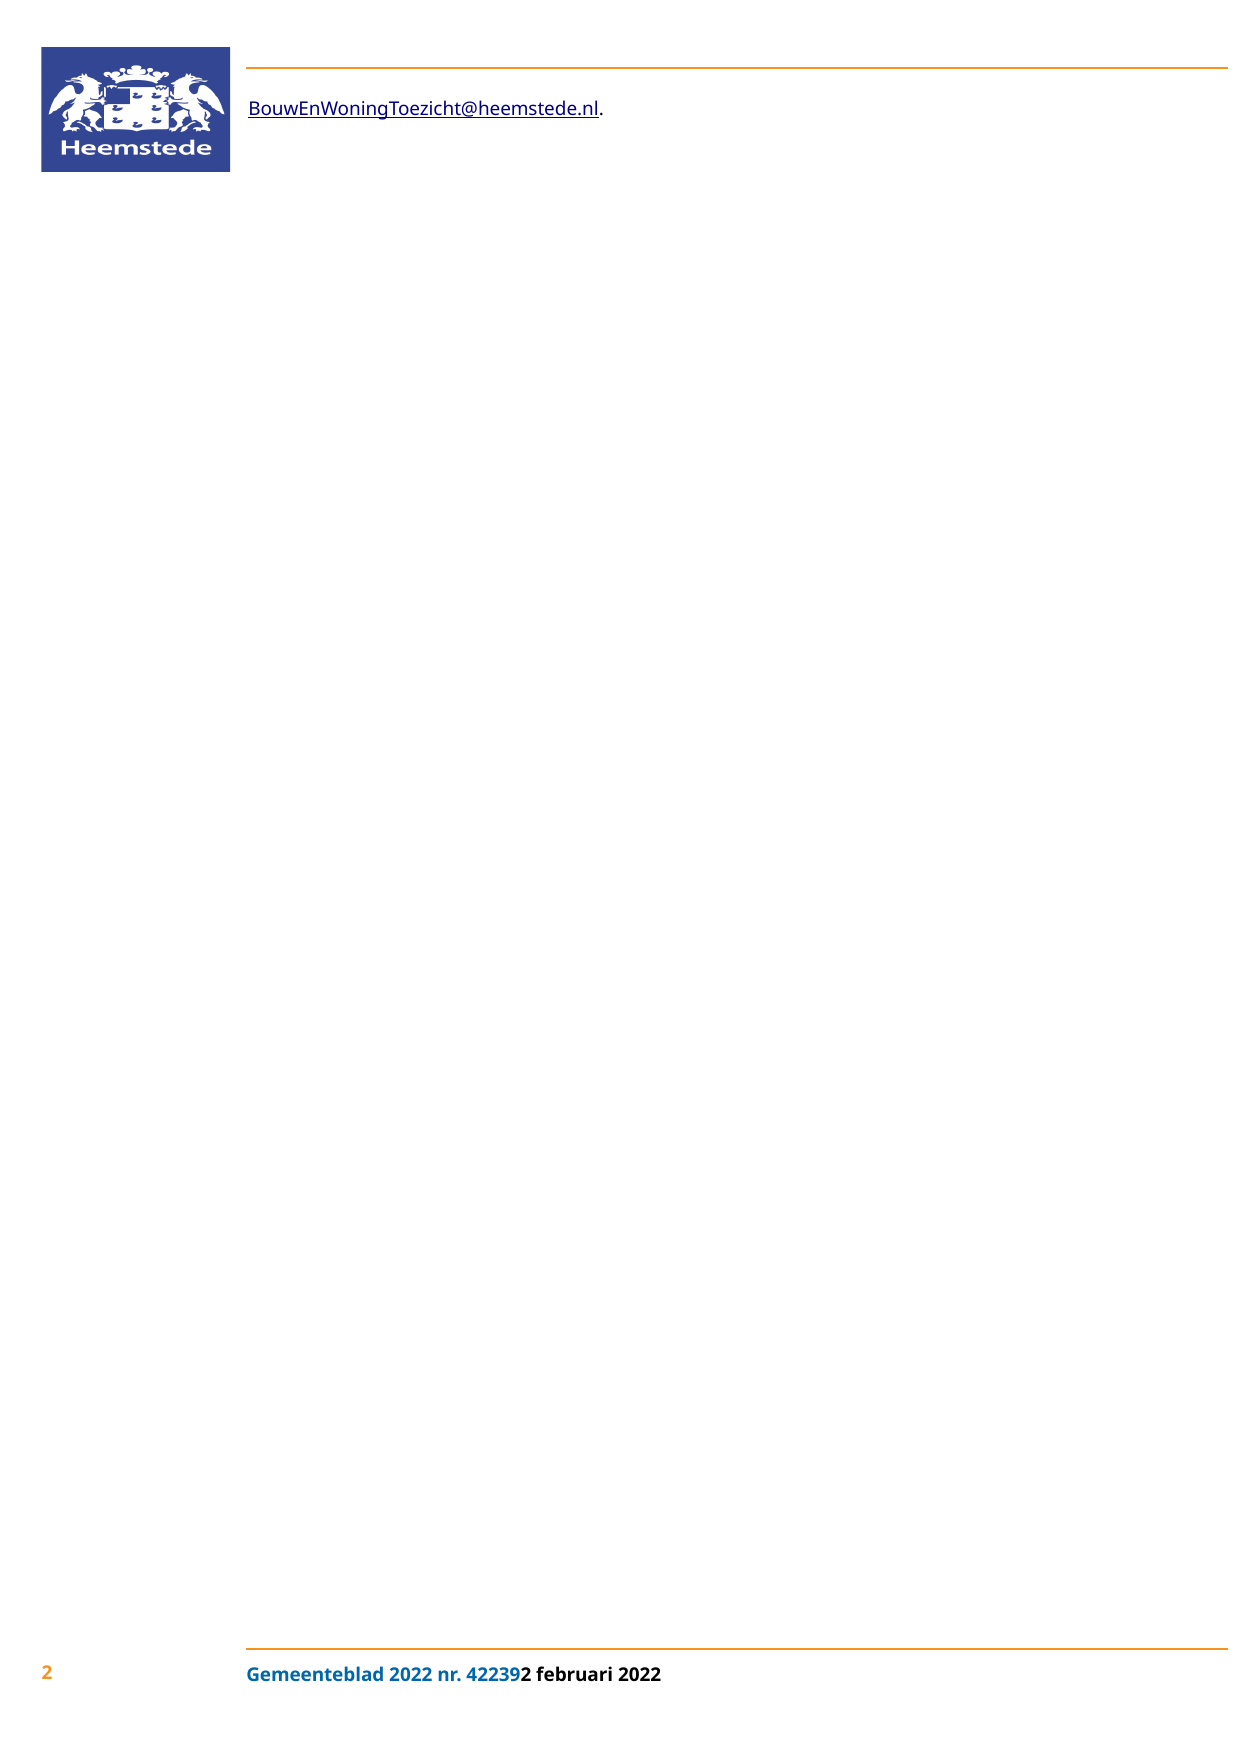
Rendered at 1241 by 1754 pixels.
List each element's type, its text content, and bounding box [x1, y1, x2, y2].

picture [41, 47, 231, 172]
text BouwEnWoningToezicht@heemstede.nl. [248, 95, 1152, 121]
